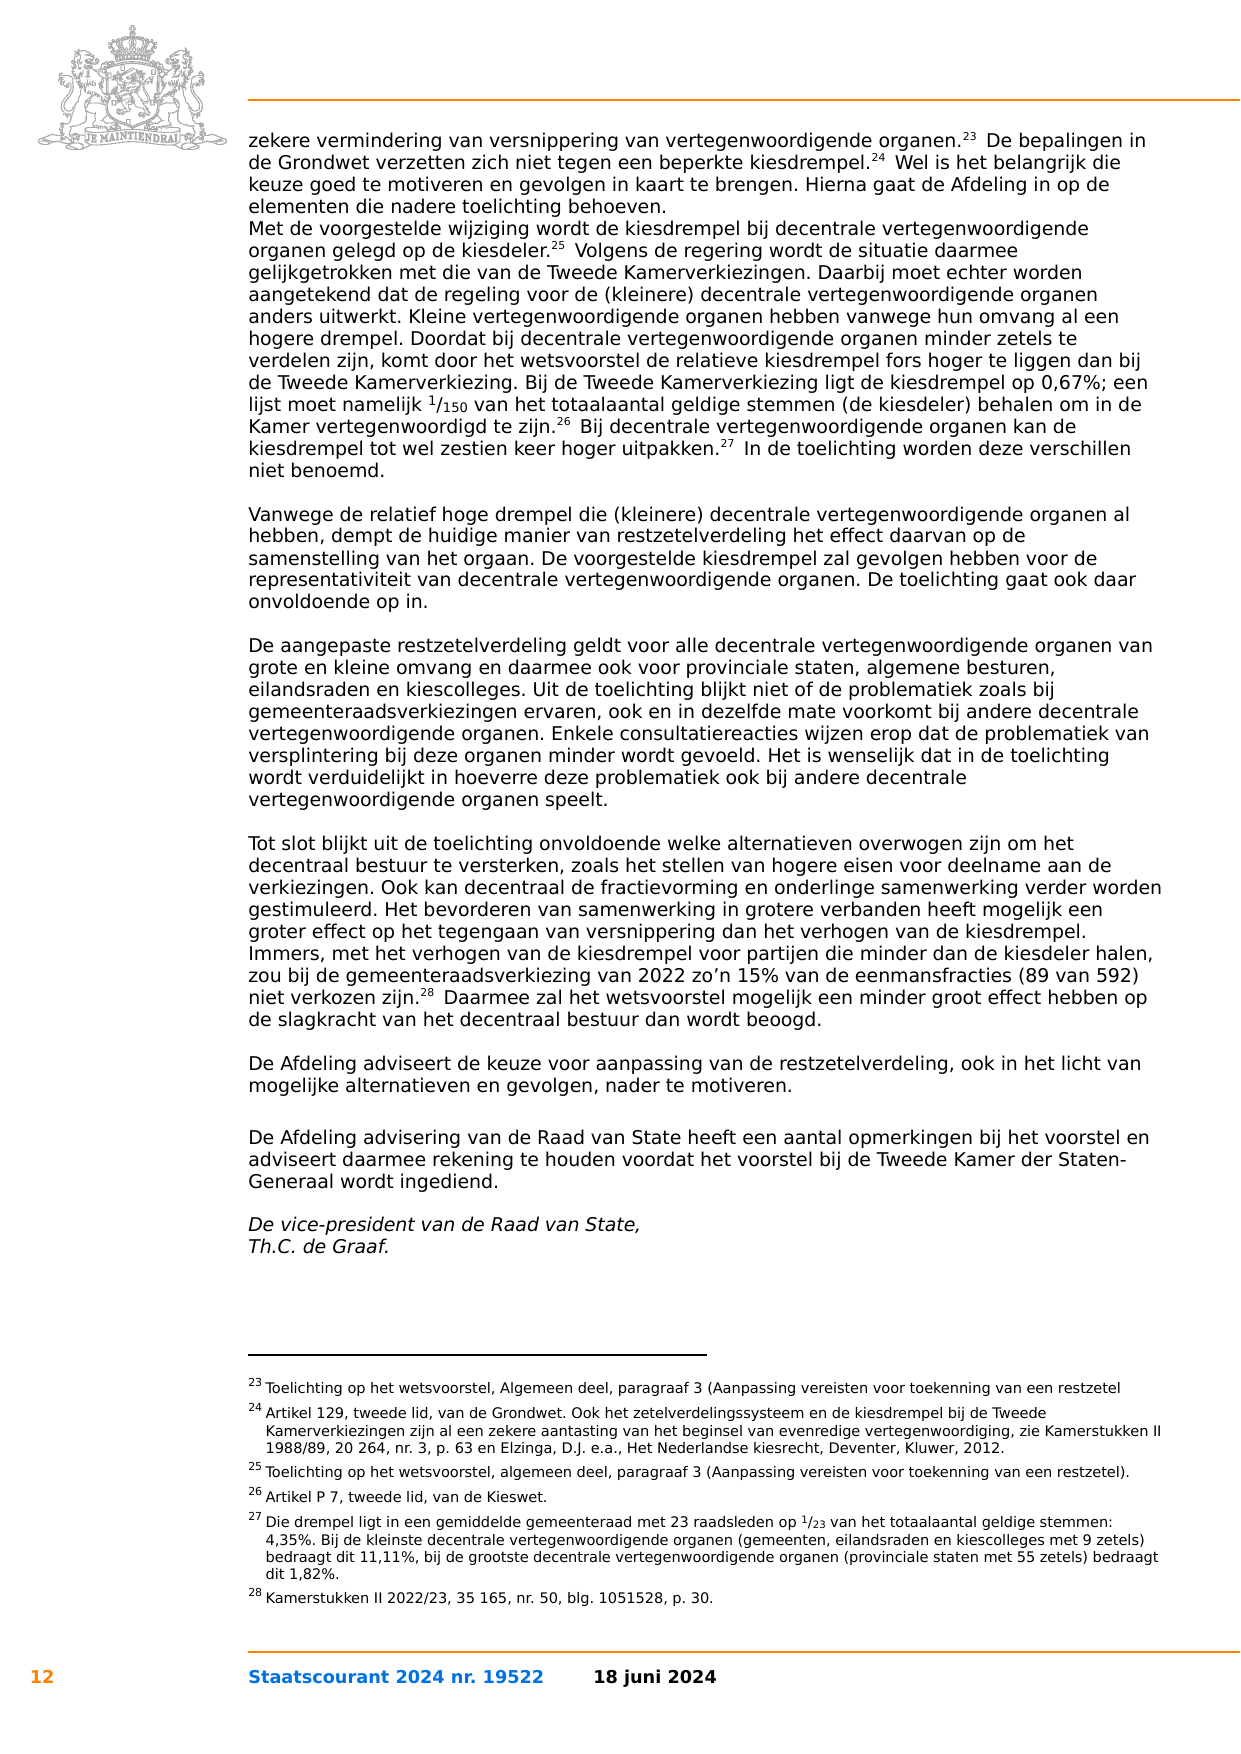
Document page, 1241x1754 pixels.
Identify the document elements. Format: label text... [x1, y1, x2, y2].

text Kamerstukken II 2022/23, 35 165, nr. 50, blg. 1051528, p. 30. [248, 1586, 1163, 1608]
text De Afdeling advisering van de Raad van State heeft een aantal opmerkingen bij het voorstel en adviseert daarmee rekening te houden voordat het voorstel bij de Tweede Kamer der Staten-Generaal wordt ingediend. [248, 1127, 1163, 1192]
text De Afdeling adviseert de keuze voor aanpassing van de restzetelverdeling, ook in het licht van mogelijke alternatieven en gevolgen, nader te motiveren. [248, 1053, 1163, 1097]
text Toelichting op het wetsvoorstel, algemeen deel, paragraaf 3 (Aanpassing vereisten voor toekenning van een restzetel). [248, 1460, 1163, 1482]
text Artikel 129, tweede lid, van de Grondwet. Ook het zetelverdelingssysteem en de kiesdrempel bij de Tweede Kamerverkiezingen zijn al een zekere aantasting van het beginsel van evenredige vertegenwoordiging, zie Kamerstukken II 1988/89, 20 264, nr. 3, p. 63 en Elzinga, D.J. e.a., Het Nederlandse kiesrecht, Deventer, Kluwer, 2012. [248, 1401, 1163, 1457]
text Tot slot blijkt uit de toelichting onvoldoende welke alternatieven overwogen zijn om het decentraal bestuur te versterken, zoals het stellen van hogere eisen voor deelname aan de verkiezingen. Ook kan decentraal de fractievorming en onderlinge samenwerking verder worden gestimuleerd. Het bevorderen van samenwerking in grotere verbanden heeft mogelijk een groter effect op het tegengaan van versnippering dan het verhogen van de kiesdrempel. Immers, met het verhogen van de kiesdrempel voor partijen die minder dan de kiesdeler halen, zou bij de gemeenteraadsverkiezing van 2022 zo’n 15% van de eenmansfracties (89 van 592) niet verkozen zijn. Daarmee zal het wetsvoorstel mogelijk een minder groot effect hebben op de slagkracht van het decentraal bestuur dan wordt beoogd. [248, 833, 1163, 1031]
picture [38, 25, 227, 150]
text zekere vermindering van versnippering van vertegenwoordigende organen. De bepalingen in de Grondwet verzetten zich niet tegen een beperkte kiesdrempel. Wel is het belangrijk die keuze goed te motiveren en gevolgen in kaart te brengen. Hierna gaat de Afdeling in op de elementen die nadere toelichting behoeven. [248, 130, 1163, 218]
text Artikel P 7, tweede lid, van de Kieswet. [248, 1485, 1163, 1507]
text De vice-president van de Raad van State, Th.C. de Graaf. [248, 1214, 1163, 1258]
text Met de voorgestelde wijziging wordt de kiesdrempel bij decentrale vertegenwoordigende organen gelegd op de kiesdeler. Volgens de regering wordt de situatie daarmee gelijkgetrokken met die van de Tweede Kamerverkiezingen. Daarbij moet echter worden aangetekend dat de regeling voor de (kleinere) decentrale vertegenwoordigende organen anders uitwerkt. Kleine vertegenwoordigende organen hebben vanwege hun omvang al een hogere drempel. Doordat bij decentrale vertegenwoordigende organen minder zetels te verdelen zijn, komt door het wetsvoorstel de relatieve kiesdrempel fors hoger te liggen dan bij de Tweede Kamerverkiezing. Bij de Tweede Kamerverkiezing ligt de kiesdrempel op 0,67%; een lijst moet namelijk 1/150 van het totaalaantal geldige stemmen (de kiesdeler) behalen om in de Kamer vertegenwoordigd te zijn. Bij decentrale vertegenwoordigende organen kan de kiesdrempel tot wel zestien keer hoger uitpakken. In de toelichting worden deze verschillen niet benoemd. [248, 218, 1163, 482]
text De aangepaste restzetelverdeling geldt voor alle decentrale vertegenwoordigende organen van grote en kleine omvang en daarmee ook voor provinciale staten, algemene besturen, eilandsraden en kiescolleges. Uit de toelichting blijkt niet of de problematiek zoals bij gemeenteraadsverkiezingen ervaren, ook en in dezelfde mate voorkomt bij andere decentrale vertegenwoordigende organen. Enkele consultatiereacties wijzen erop dat de problematiek van versplintering bij deze organen minder wordt gevoeld. Het is wenselijk dat in de toelichting wordt verduidelijkt in hoeverre deze problematiek ook bij andere decentrale vertegenwoordigende organen speelt. [248, 635, 1163, 811]
text Toelichting op het wetsvoorstel, Algemeen deel, paragraaf 3 (Aanpassing vereisten voor toekenning van een restzetel [248, 1376, 1163, 1398]
text Die drempel ligt in een gemiddelde gemeenteraad met 23 raadsleden op 1/23 van het totaalaantal geldige stemmen: 4,35%. Bij de kleinste decentrale vertegenwoordigende organen (gemeenten, eilandsraden en kiescolleges met 9 zetels) bedraagt dit 11,11%, bij de grootste decentrale vertegenwoordigende organen (provinciale staten met 55 zetels) bedraagt dit 1,82%. [248, 1510, 1163, 1583]
text Vanwege de relatief hoge drempel die (kleinere) decentrale vertegenwoordigende organen al hebben, dempt de huidige manier van restzetelverdeling het effect daarvan op de samenstelling van het orgaan. De voorgestelde kiesdrempel zal gevolgen hebben voor de representativiteit van decentrale vertegenwoordigende organen. De toelichting gaat ook daar onvoldoende op in. [248, 503, 1163, 613]
